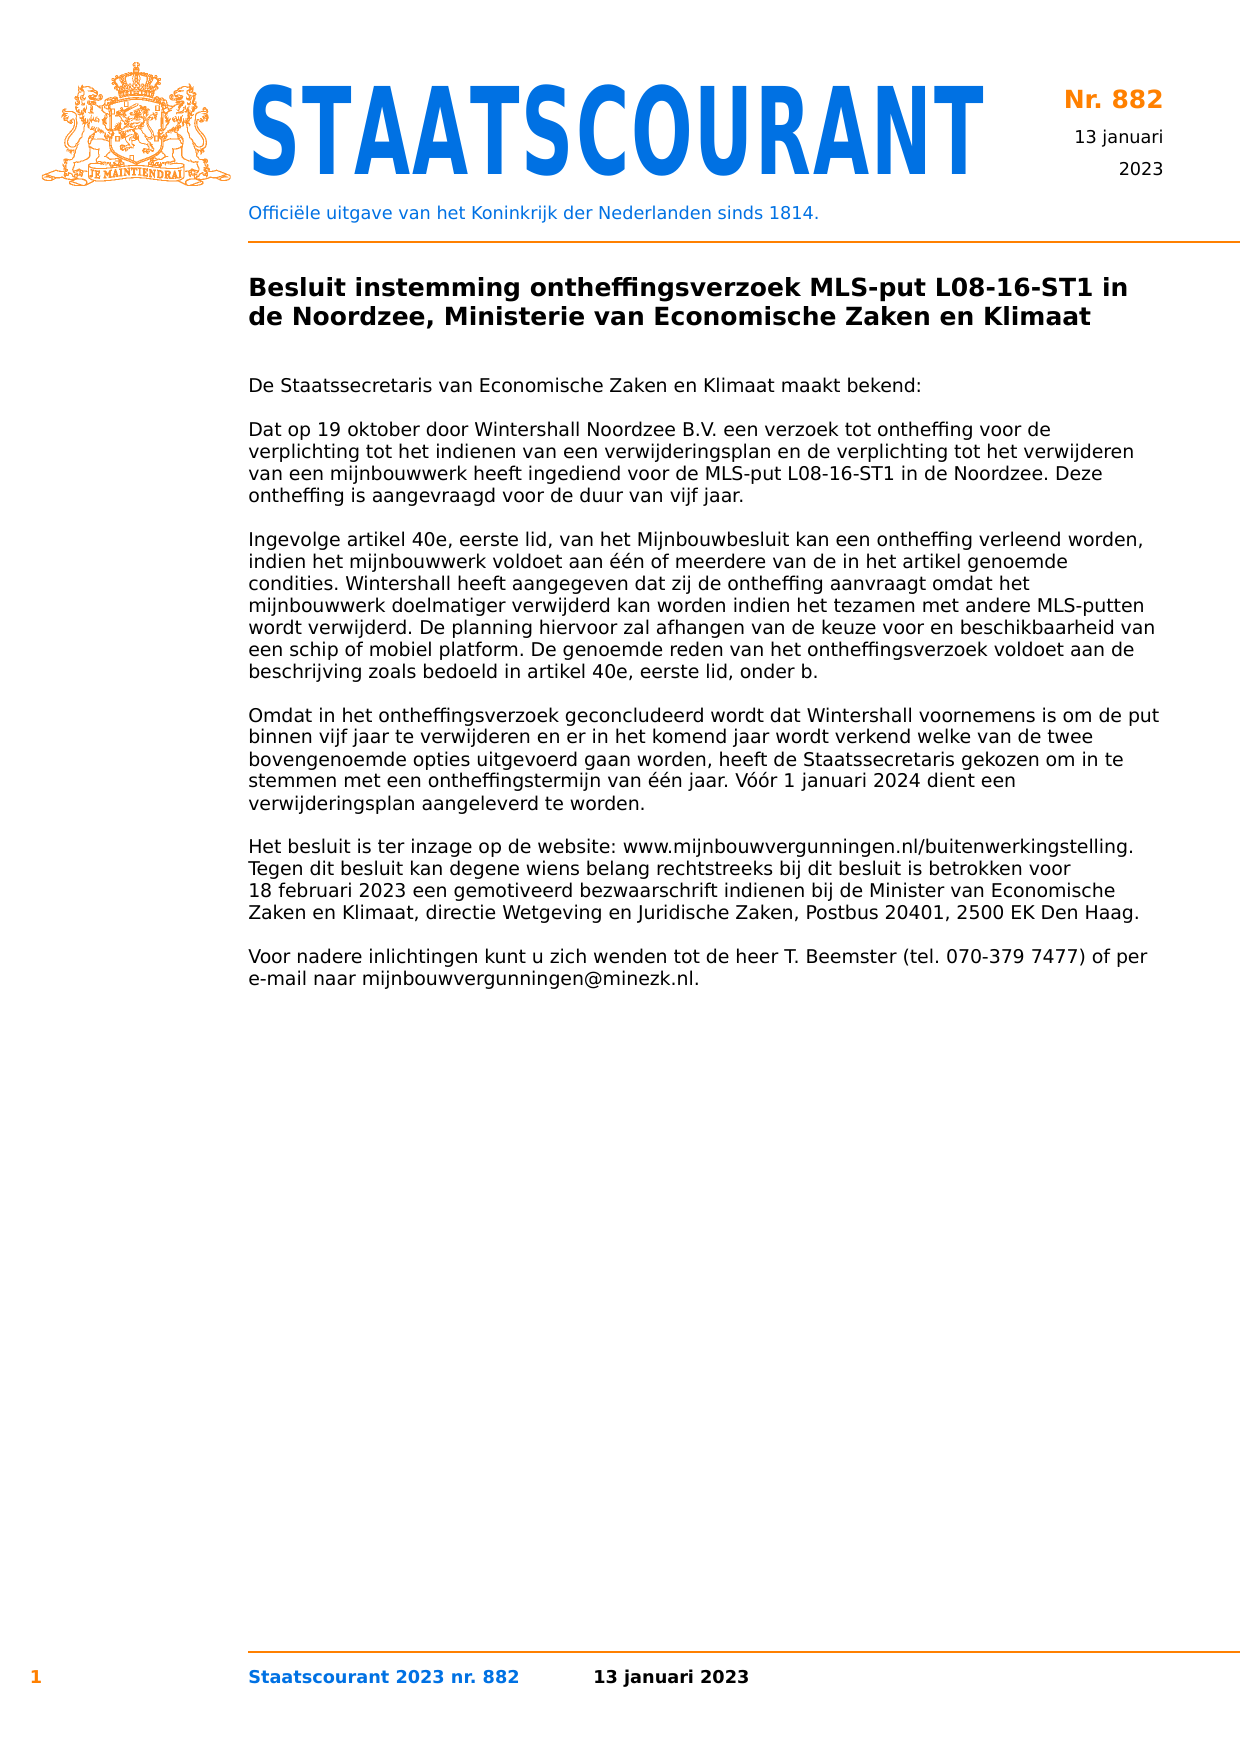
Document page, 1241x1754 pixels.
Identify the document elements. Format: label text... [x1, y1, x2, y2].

text De Staatssecretaris van Economische Zaken en Klimaat maakt bekend: [248, 375, 1163, 397]
text Omdat in het ontheffingsverzoek geconcludeerd wordt dat Wintershall voornemens is om de put binnen vijf jaar te verwijderen en er in het komend jaar wordt verkend welke van de twee bovengenoemde opties uitgevoerd gaan worden, heeft de Staatssecretaris gekozen om in te stemmen met een ontheffingstermijn van één jaar. Vóór 1 januari 2024 dient een verwijderingsplan aangeleverd te worden. [248, 704, 1163, 814]
table_cell 13 januari [998, 121, 1240, 153]
text Dat op 19 oktober door Wintershall Noordzee B.V. een verzoek tot ontheffing voor de verplichting tot het indienen van een verwijderingsplan en de verplichting tot het verwijderen van een mijnbouwwerk heeft ingediend voor de MLS-put L08-16-ST1 in de Noordzee. Deze ontheffing is aangevraagd voor de duur van vijf jaar. [248, 419, 1163, 507]
table_cell Officiële uitgave van het Koninkrijk der Nederlanden sinds 1814. [248, 203, 1240, 241]
picture [41, 62, 231, 186]
table_cell 2023 [998, 153, 1240, 203]
text Ingevolge artikel 40e, eerste lid, van het Mijnbouwbesluit kan een ontheffing verleend worden, indien het mijnbouwwerk voldoet aan één of meerdere van de in het artikel genoemde condities. Wintershall heeft aangegeven dat zij de ontheffing aanvraagt omdat het mijnbouwwerk doelmatiger verwijderd kan worden indien het tezamen met andere MLS-putten wordt verwijderd. De planning hiervoor zal afhangen van de keuze voor en beschikbaarheid van een schip of mobiel platform. De genoemde reden van het ontheffingsverzoek voldoet aan de beschrijving zoals bedoeld in artikel 40e, eerste lid, onder b. [248, 529, 1163, 683]
subtitle Besluit instemming ontheffingsverzoek MLS-put L08-16-ST1 in de Noordzee, Ministerie van Economische Zaken en Klimaat [248, 273, 1163, 331]
table_header [25, 62, 248, 241]
table_header Nr. 882 [998, 62, 1240, 121]
text Voor nadere inlichtingen kunt u zich wenden tot de heer T. Beemster (tel. 070-379 7477) of per e-mail naar mijnbouwvergunningen@minezk.nl. [248, 946, 1163, 990]
text Het besluit is ter inzage op de website: www.mijnbouwvergunningen.nl/buitenwerkingstelling. Tegen dit besluit kan degene wiens belang rechtstreeks bij dit besluit is betrokken voor 18 februari 2023 een gemotiveerd bezwaarschrift indienen bij de Minister van Economische Zaken en Klimaat, directie Wetgeving en Juridische Zaken, Postbus 20401, 2500 EK Den Haag. [248, 836, 1163, 924]
table_header STAATSCOURANT [248, 62, 998, 203]
